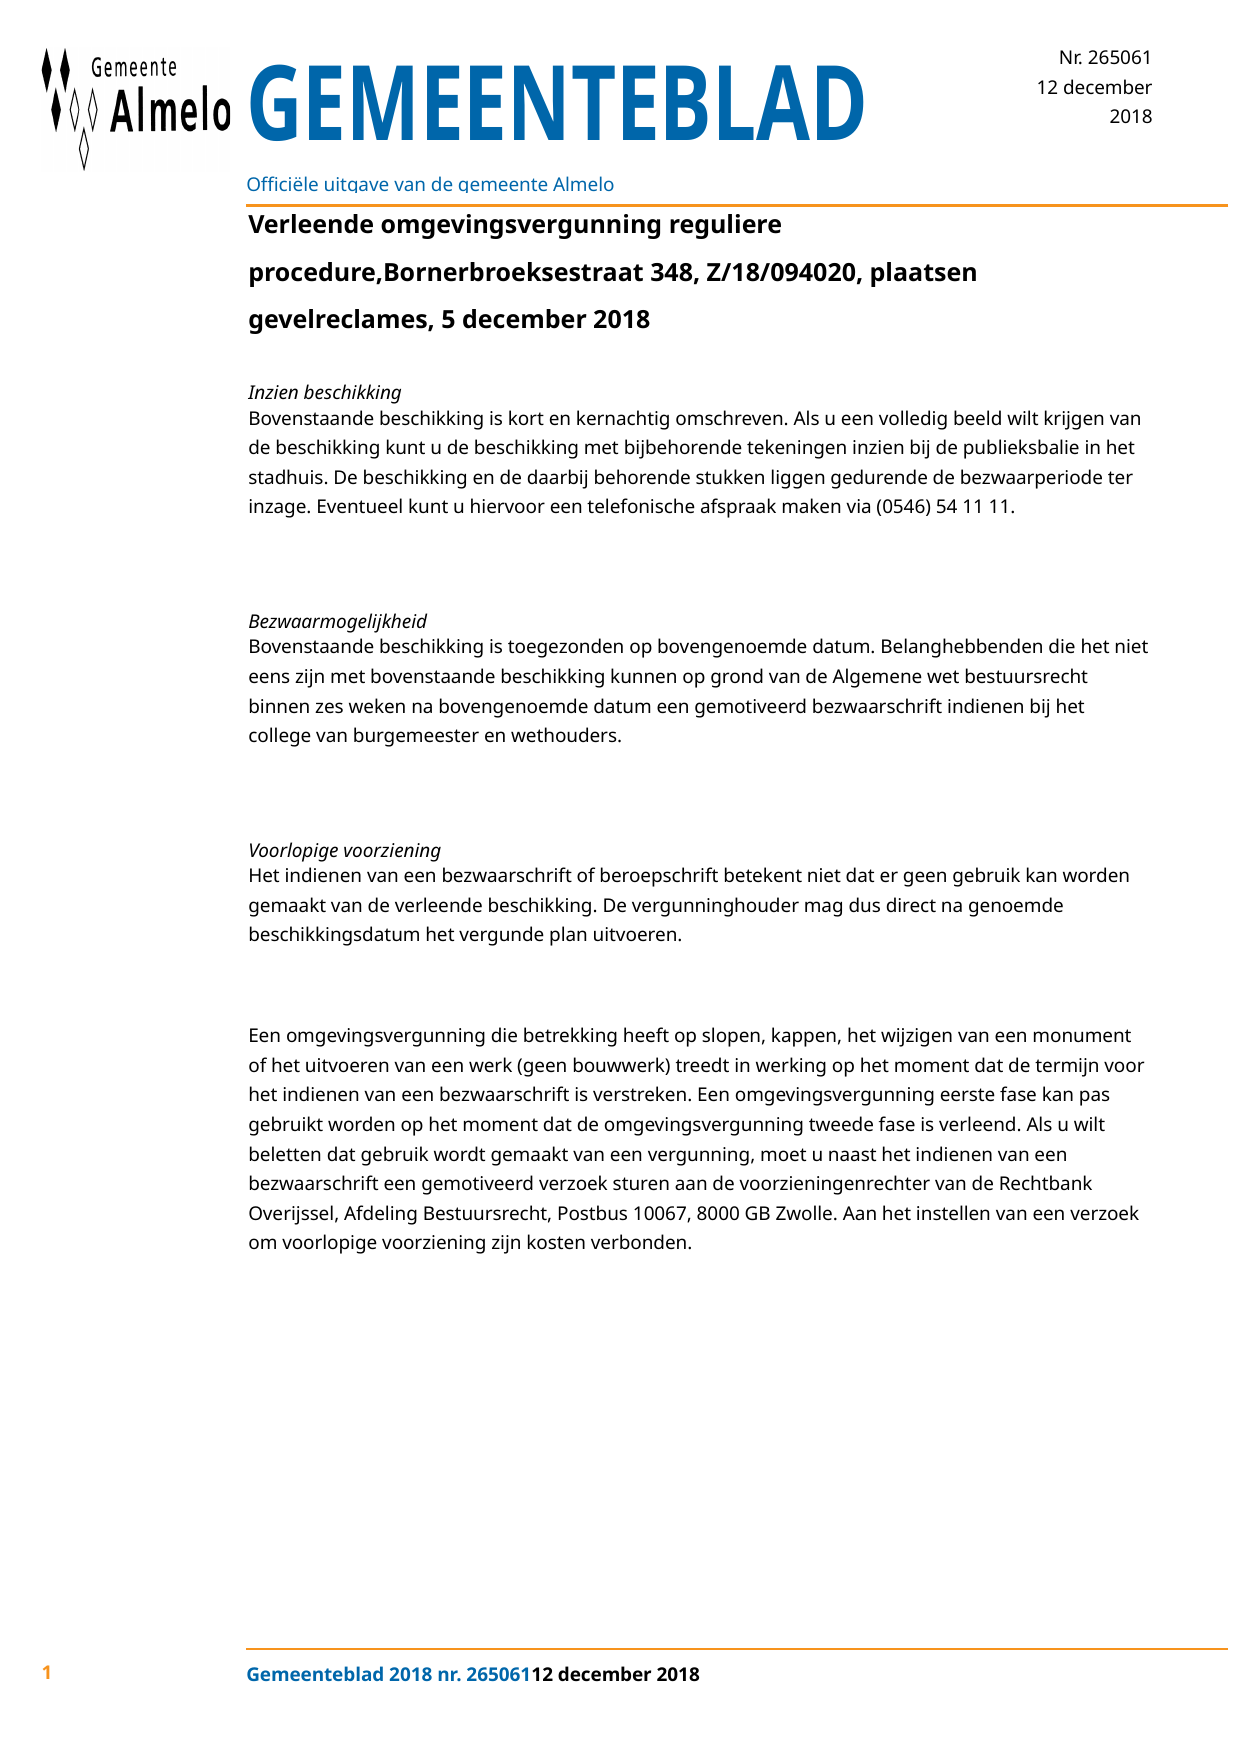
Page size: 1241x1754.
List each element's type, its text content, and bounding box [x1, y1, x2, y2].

text Bezwaarmogelijkheid [248, 608, 1152, 634]
text Een omgevingsvergunning die betrekking heeft op slopen, kappen, het wijzigen van een monument of het uitvoeren van een werk (geen bouwwerk) treedt in werking op het moment dat de termijn voor het indienen van een bezwaarschrift is verstreken. Een omgevingsvergunning eerste fase kan pas gebruikt worden op het moment dat de omgevingsvergunning tweede fase is verleend. Als u wilt beletten dat gebruik wordt gemaakt van een vergunning, moet u naast het indienen van een bezwaarschrift een gemotiveerd verzoek sturen aan de voorzieningenrechter van de Rechtbank Overijssel, Afdeling Bestuursrecht, Postbus 10067, 8000 GB Zwolle. Aan het instellen van een verzoek om voorlopige voorziening zijn kosten verbonden. [248, 1022, 1152, 1255]
text Bovenstaande beschikking is kort en kernachtig omschreven. Als u een volledig beeld wilt krijgen van de beschikking kunt u de beschikking met bijbehorende tekeningen inzien bij de publieksbalie in het stadhuis. De beschikking en de daarbij behorende stukken liggen gedurende de bezwaarperiode ter inzage. Eventueel kunt u hiervoor een telefonische afspraak maken via (0546) 54 11 11. [248, 405, 1152, 519]
text Voorlopige voorziening [248, 837, 1152, 862]
text Het indienen van een bezwaarschrift of beroepschrift betekent niet dat er geen gebruik kan worden gemaakt van de verleende beschikking. De vergunninghouder mag dus direct na genoemde beschikkingsdatum het vergunde plan uitvoeren. [248, 862, 1152, 947]
text Bovenstaande beschikking is toegezonden op bovengenoemde datum. Belanghebbenden die het niet eens zijn met bovenstaande beschikking kunnen op grond van de Algemene wet bestuursrecht binnen zes weken na bovengenoemde datum een gemotiveerd bezwaarschrift indienen bij het college van burgemeester en wethouders. [248, 634, 1152, 748]
picture [41, 47, 231, 172]
text Verleende omgevingsvergunning reguliere procedure,Bornerbroeksestraat 348, Z/18/094020, plaatsen gevelreclames, 5 december 2018 [248, 207, 1152, 336]
text Inzien beschikking [248, 379, 1152, 405]
